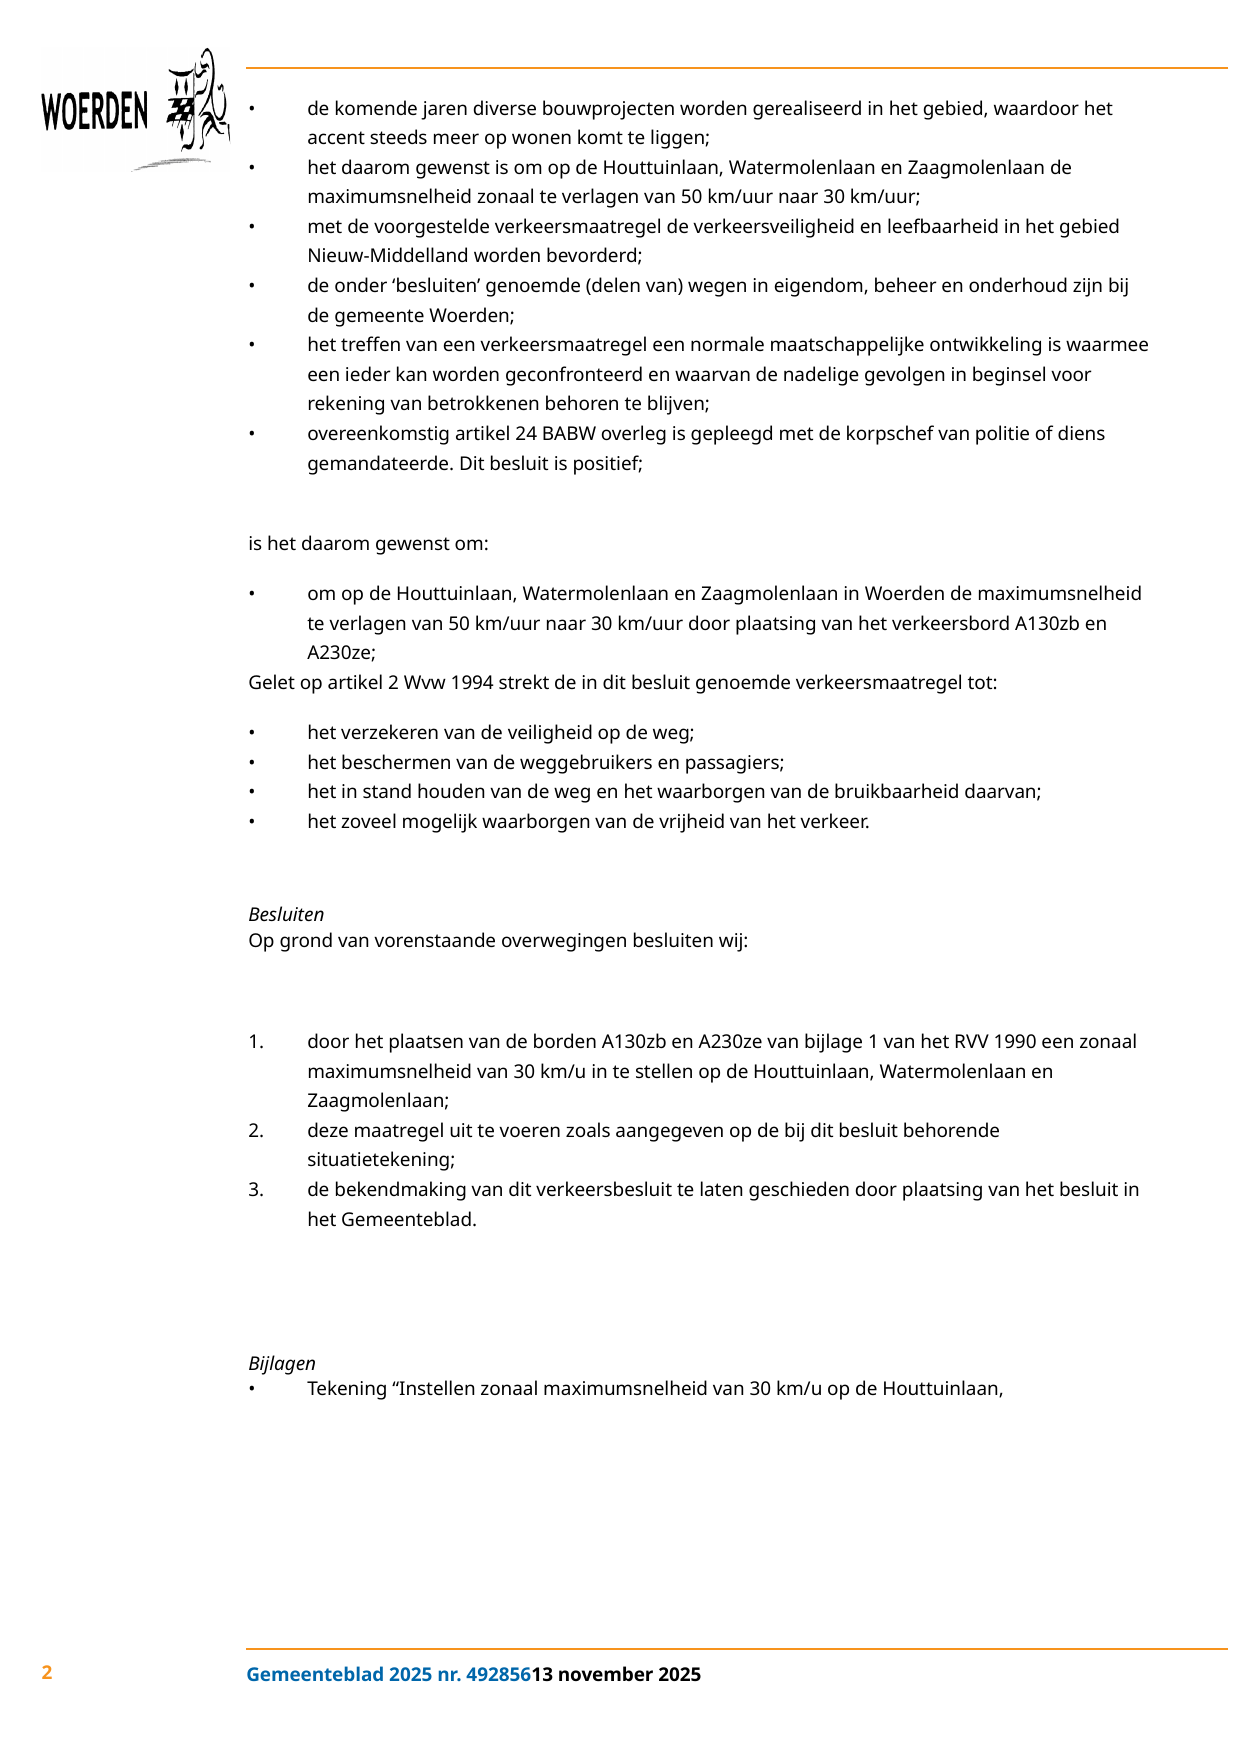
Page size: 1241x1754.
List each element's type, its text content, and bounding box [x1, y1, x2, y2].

text Besluiten [248, 902, 1152, 927]
list met de voorgestelde verkeersmaatregel de verkeersveiligheid en leefbaarheid in het gebied Nieuw-Middelland worden bevorderd; [248, 213, 1152, 268]
text Bijlagen [248, 1350, 1152, 1375]
text Gelet op artikel 2 Wvw 1994 strekt de in dit besluit genoemde verkeersmaatregel tot: [248, 669, 1152, 695]
picture [41, 47, 231, 172]
list het in stand houden van de weg en het waarborgen van de bruikbaarheid daarvan; [248, 778, 1152, 804]
list deze maatregel uit te voeren zoals aangegeven op de bij dit besluit behorende situatietekening; [248, 1117, 1152, 1172]
list de bekendmaking van dit verkeersbesluit te laten geschieden door plaatsing van het besluit in het Gemeenteblad. [248, 1176, 1152, 1231]
list om op de Houttuinlaan, Watermolenlaan en Zaagmolenlaan in Woerden de maximumsnelheid te verlagen van 50 km/uur naar 30 km/uur door plaatsing van het verkeersbord A130zb en A230ze; [248, 580, 1152, 665]
list Tekening “Instellen zonaal maximumsnelheid van 30 km/u op de Houttuinlaan, [248, 1375, 1152, 1401]
list het verzekeren van de veiligheid op de weg; [248, 719, 1152, 745]
list het treffen van een verkeersmaatregel een normale maatschappelijke ontwikkeling is waarmee een ieder kan worden geconfronteerd en waarvan de nadelige gevolgen in beginsel voor rekening van betrokkenen behoren te blijven; [248, 331, 1152, 416]
list door het plaatsen van de borden A130zb en A230ze van bijlage 1 van het RVV 1990 een zonaal maximumsnelheid van 30 km/u in te stellen op de Houttuinlaan, Watermolenlaan en Zaagmolenlaan; [248, 1028, 1152, 1113]
text Op grond van vorenstaande overwegingen besluiten wij: [248, 927, 1152, 953]
list overeenkomstig artikel 24 BABW overleg is gepleegd met de korpschef van politie of diens gemandateerde. Dit besluit is positief; [248, 420, 1152, 476]
list de komende jaren diverse bouwprojecten worden gerealiseerd in het gebied, waardoor het accent steeds meer op wonen komt te liggen; [248, 95, 1152, 150]
list het daarom gewenst is om op de Houttuinlaan, Watermolenlaan en Zaagmolenlaan de maximumsnelheid zonaal te verlagen van 50 km/uur naar 30 km/uur; [248, 154, 1152, 209]
list het beschermen van de weggebruikers en passagiers; [248, 749, 1152, 775]
list de onder ‘besluiten’ genoemde (delen van) wegen in eigendom, beheer en onderhoud zijn bij de gemeente Woerden; [248, 272, 1152, 328]
list het zoveel mogelijk waarborgen van de vrijheid van het verkeer. [248, 808, 1152, 834]
text is het daarom gewenst om: [248, 530, 1152, 556]
